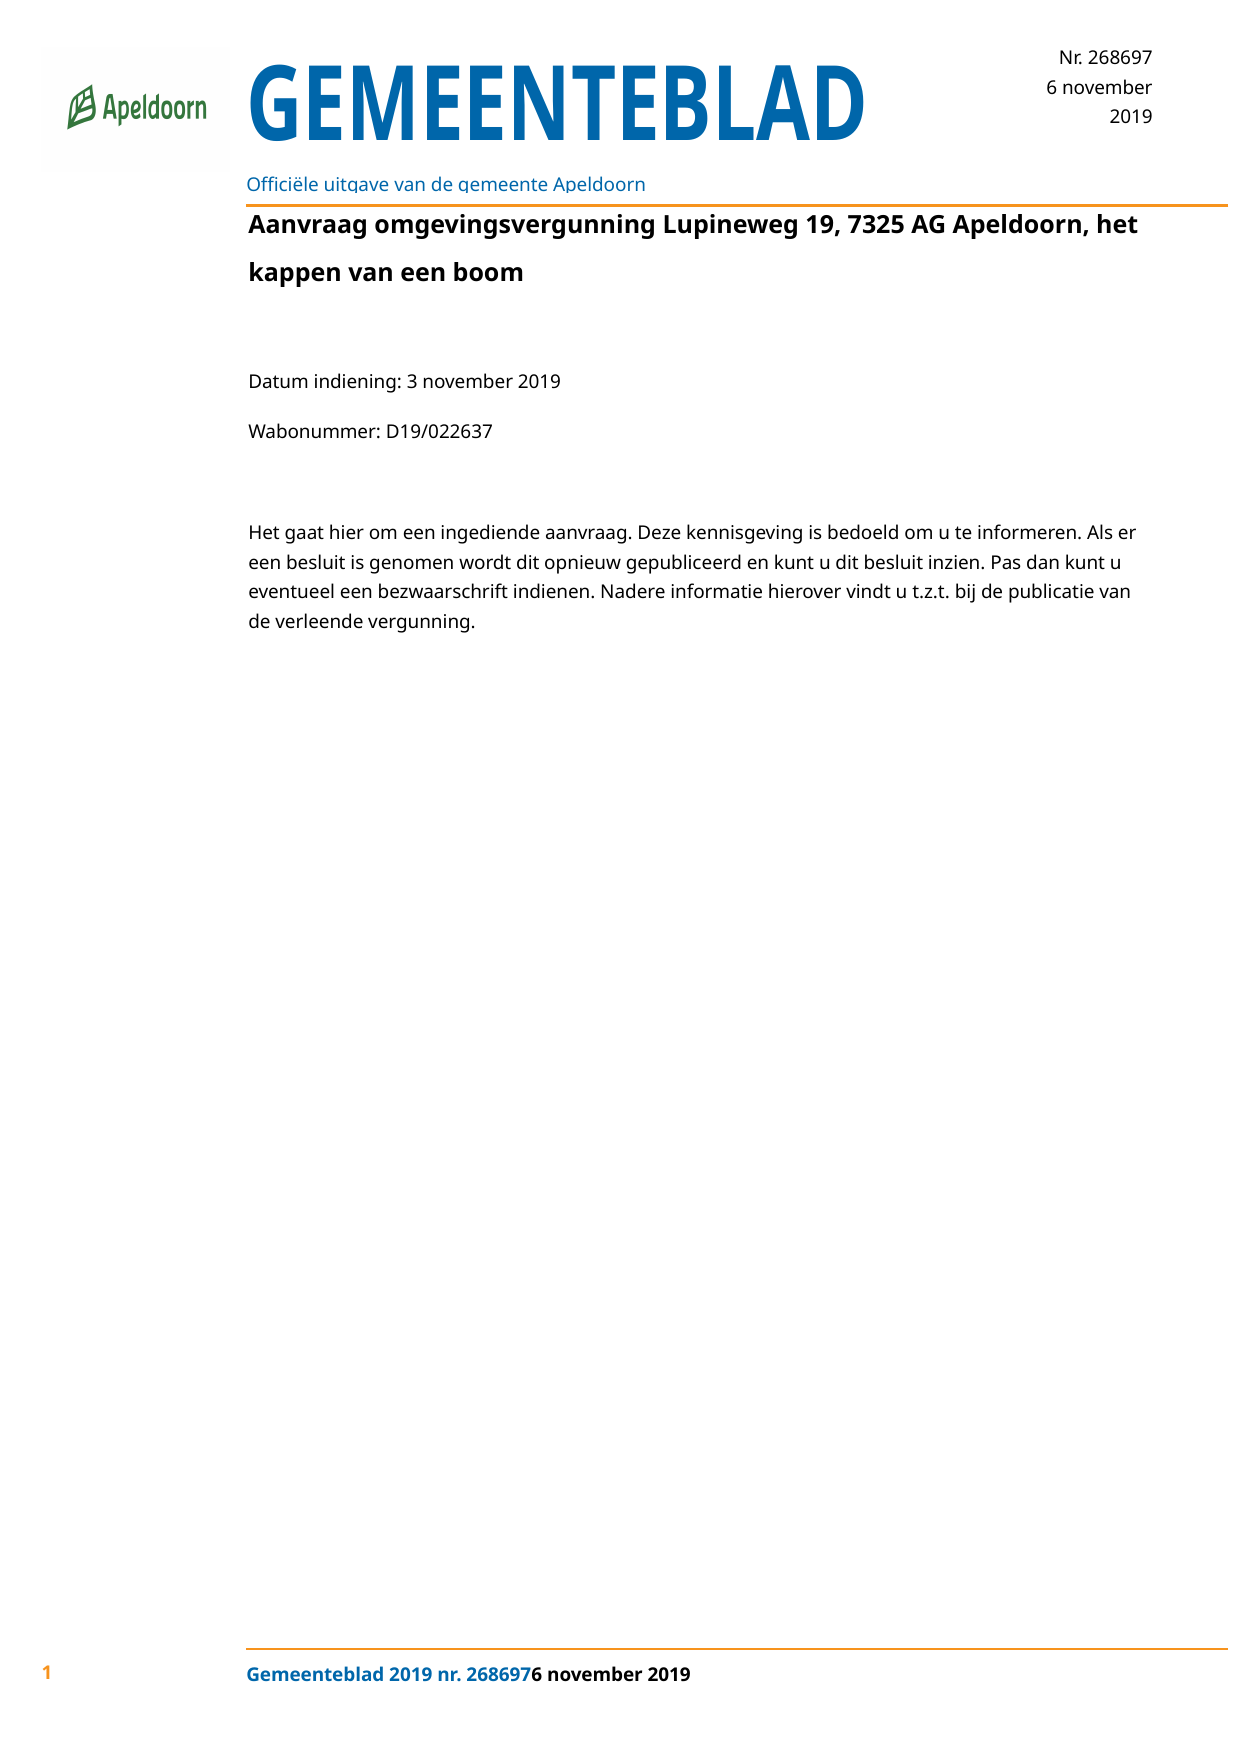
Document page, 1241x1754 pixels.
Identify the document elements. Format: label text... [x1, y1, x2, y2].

text Het gaat hier om een ingediende aanvraag. Deze kennisgeving is bedoeld om u te informeren. Als er een besluit is genomen wordt dit opnieuw gepubliceerd en kunt u dit besluit inzien. Pas dan kunt u eventueel een bezwaarschrift indienen. Nadere informatie hierover vindt u t.z.t. bij de publicatie van de verleende vergunning. [248, 519, 1152, 634]
picture [41, 47, 231, 172]
text Wabonummer: D19/022637 [248, 419, 1152, 444]
text Aanvraag omgevingsvergunning Lupineweg 19, 7325 AG Apeldoorn, het kappen van een boom [248, 207, 1152, 288]
text Datum indiening: 3 november 2019 [248, 368, 1152, 394]
